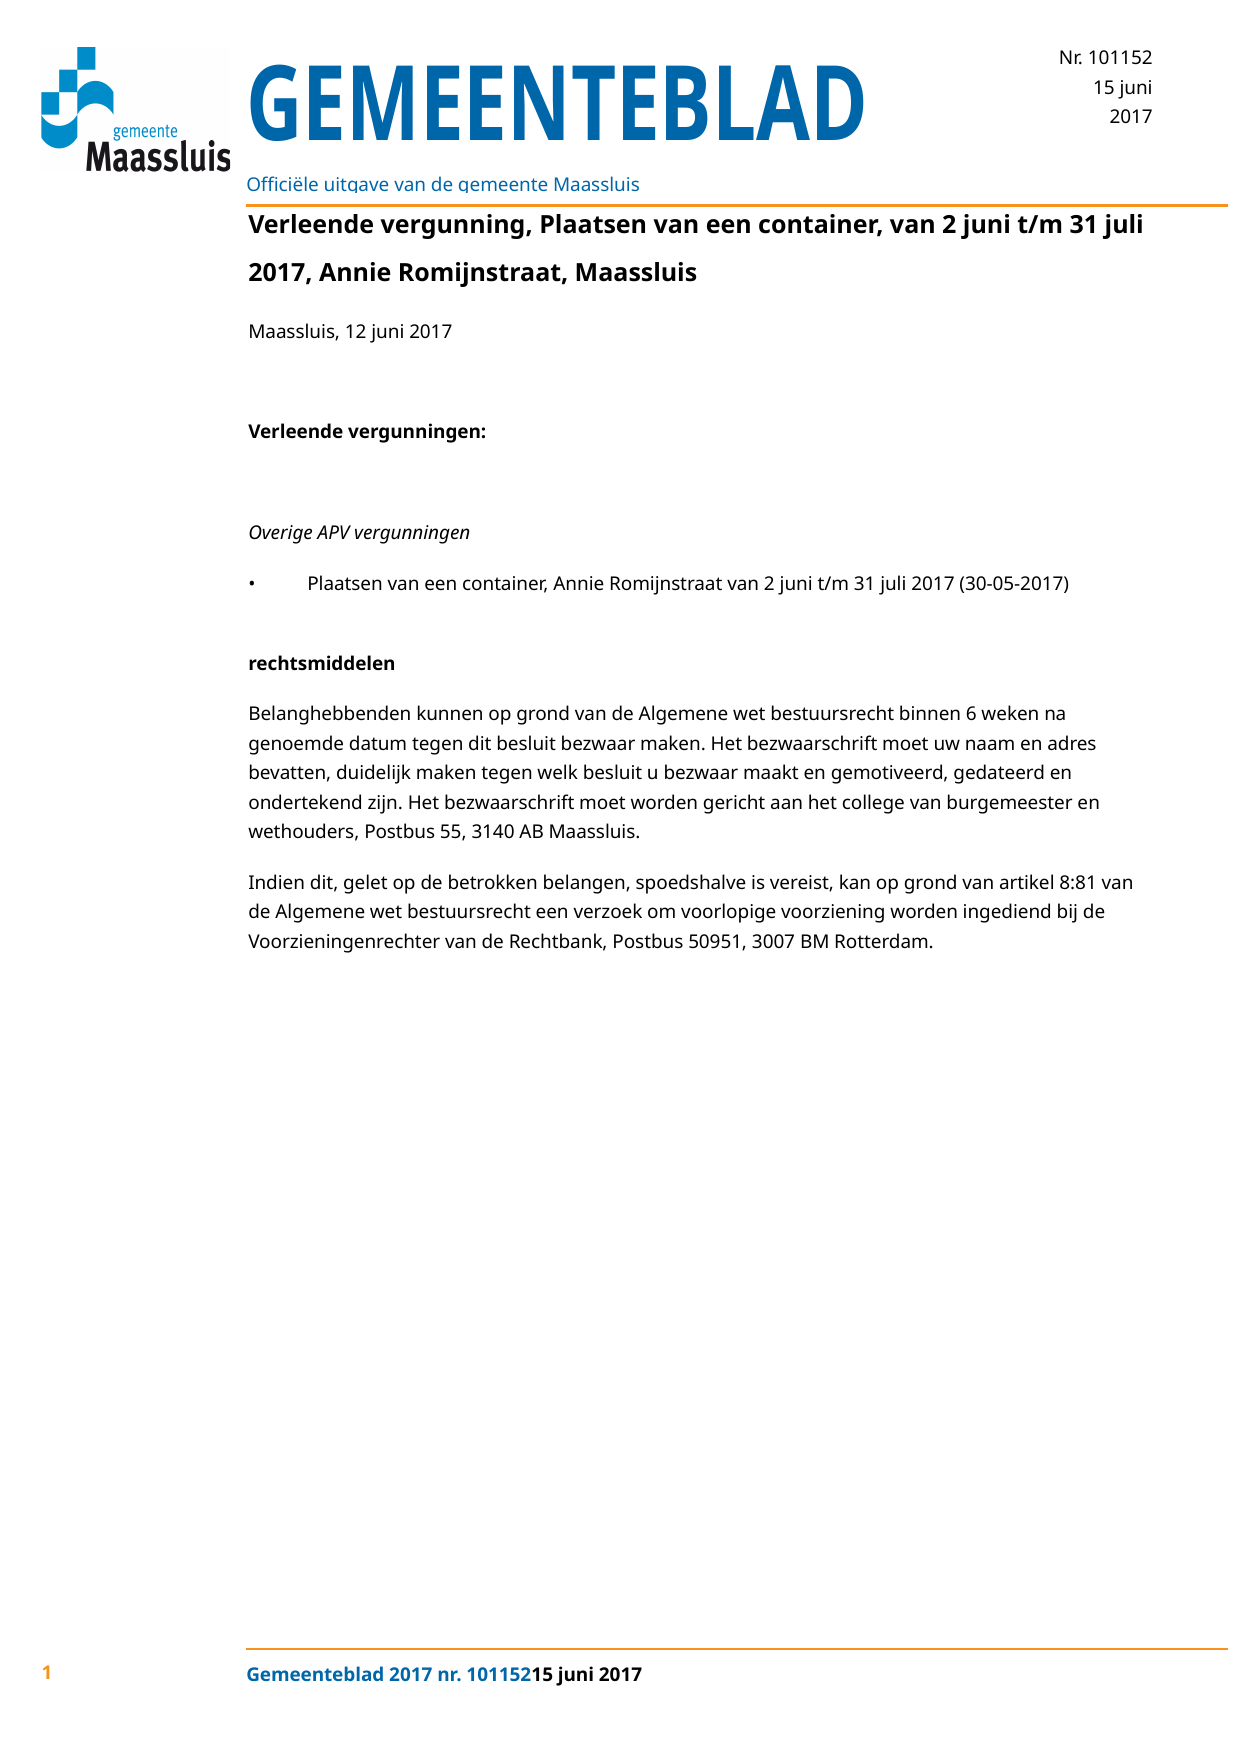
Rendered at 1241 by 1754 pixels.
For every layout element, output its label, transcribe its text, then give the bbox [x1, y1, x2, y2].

text rechtsmiddelen [248, 650, 1152, 676]
text Indien dit, gelet op de betrokken belangen, spoedshalve is vereist, kan op grond van artikel 8:81 van de Algemene wet bestuursrecht een verzoek om voorlopige voorziening worden ingediend bij de Voorzieningenrechter van de Rechtbank, Postbus 50951, 3007 BM Rotterdam. [248, 869, 1152, 954]
text Belanghebbenden kunnen op grond van de Algemene wet bestuursrecht binnen 6 weken na genoemde datum tegen dit besluit bezwaar maken. Het bezwaarschrift moet uw naam en adres bevatten, duidelijk maken tegen welk besluit u bezwaar maakt en gemotiveerd, gedateerd en ondertekend zijn. Het bezwaarschrift moet worden gericht aan het college van burgemeester en wethouders, Postbus 55, 3140 AB Maassluis. [248, 700, 1152, 844]
text Verleende vergunningen: [248, 419, 1152, 444]
picture [41, 47, 231, 172]
text Verleende vergunning, Plaatsen van een container, van 2 juni t/m 31 juli 2017, Annie Romijnstraat, Maassluis [248, 207, 1152, 288]
text Maassluis, 12 juni 2017 [248, 318, 1152, 344]
text Overige APV vergunningen [248, 519, 1152, 545]
picture [41, 47, 77, 92]
list Plaatsen van een container, Annie Romijnstraat van 2 juni t/m 31 juli 2017 (30-05-2017) [248, 570, 1152, 596]
